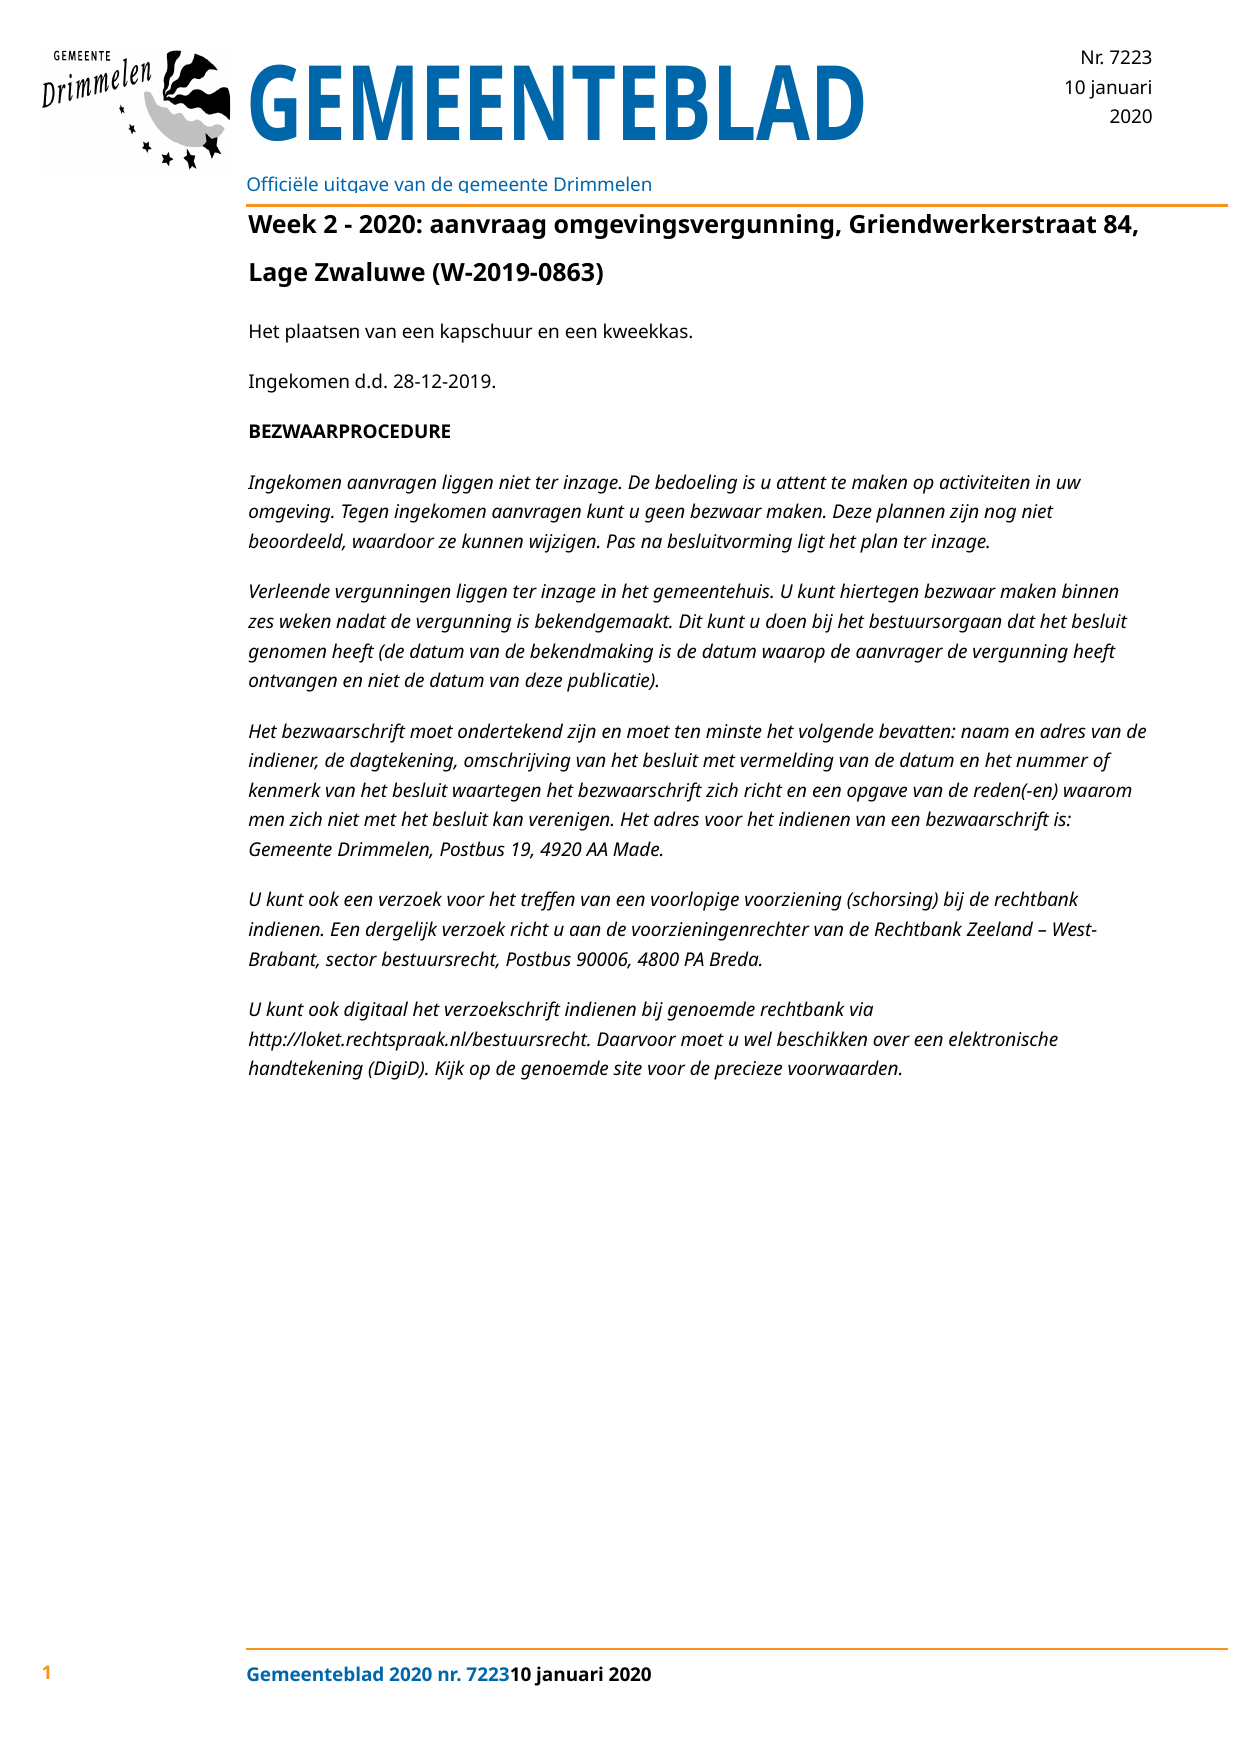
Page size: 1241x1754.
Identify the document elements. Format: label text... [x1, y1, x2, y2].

text Het bezwaarschrift moet ondertekend zijn en moet ten minste het volgende bevatten: naam en adres van de indiener, de dagtekening, omschrijving van het besluit met vermelding van de datum en het nummer of kenmerk van het besluit waartegen het bezwaarschrift zich richt en een opgave van de reden(-en) waarom men zich niet met het besluit kan verenigen. Het adres voor het indienen van een bezwaarschrift is: Gemeente Drimmelen, Postbus 19, 4920 AA Made. [248, 718, 1152, 862]
text U kunt ook digitaal het verzoekschrift indienen bij genoemde rechtbank via http://loket.rechtspraak.nl/bestuursrecht. Daarvoor moet u wel beschikken over een elektronische handtekening (DigiD). Kijk op de genoemde site voor de precieze voorwaarden. [248, 996, 1152, 1081]
text BEZWAARPROCEDURE [248, 419, 1152, 444]
text Ingekomen aanvragen liggen niet ter inzage. De bedoeling is u attent te maken op activiteiten in uw omgeving. Tegen ingekomen aanvragen kunt u geen bezwaar maken. Deze plannen zijn nog niet beoordeeld, waardoor ze kunnen wijzigen. Pas na besluitvorming ligt het plan ter inzage. [248, 469, 1152, 554]
text Ingekomen d.d. 28-12-2019. [248, 368, 1152, 394]
text Het plaatsen van een kapschuur en een kweekkas. [248, 318, 1152, 344]
picture [41, 47, 231, 172]
text Verleende vergunningen liggen ter inzage in het gemeentehuis. U kunt hiertegen bezwaar maken binnen zes weken nadat de vergunning is bekendgemaakt. Dit kunt u doen bij het bestuursorgaan dat het besluit genomen heeft (de datum van de bekendmaking is de datum waarop de aanvrager de vergunning heeft ontvangen en niet de datum van deze publicatie). [248, 579, 1152, 693]
text U kunt ook een verzoek voor het treffen van een voorlopige voorziening (schorsing) bij de rechtbank indienen. Een dergelijk verzoek richt u aan de voorzieningenrechter van de Rechtbank Zeeland – West-Brabant, sector bestuursrecht, Postbus 90006, 4800 PA Breda. [248, 887, 1152, 972]
text Week 2 - 2020: aanvraag omgevingsvergunning, Griendwerkerstraat 84, Lage Zwaluwe (W-2019-0863) [248, 207, 1152, 288]
